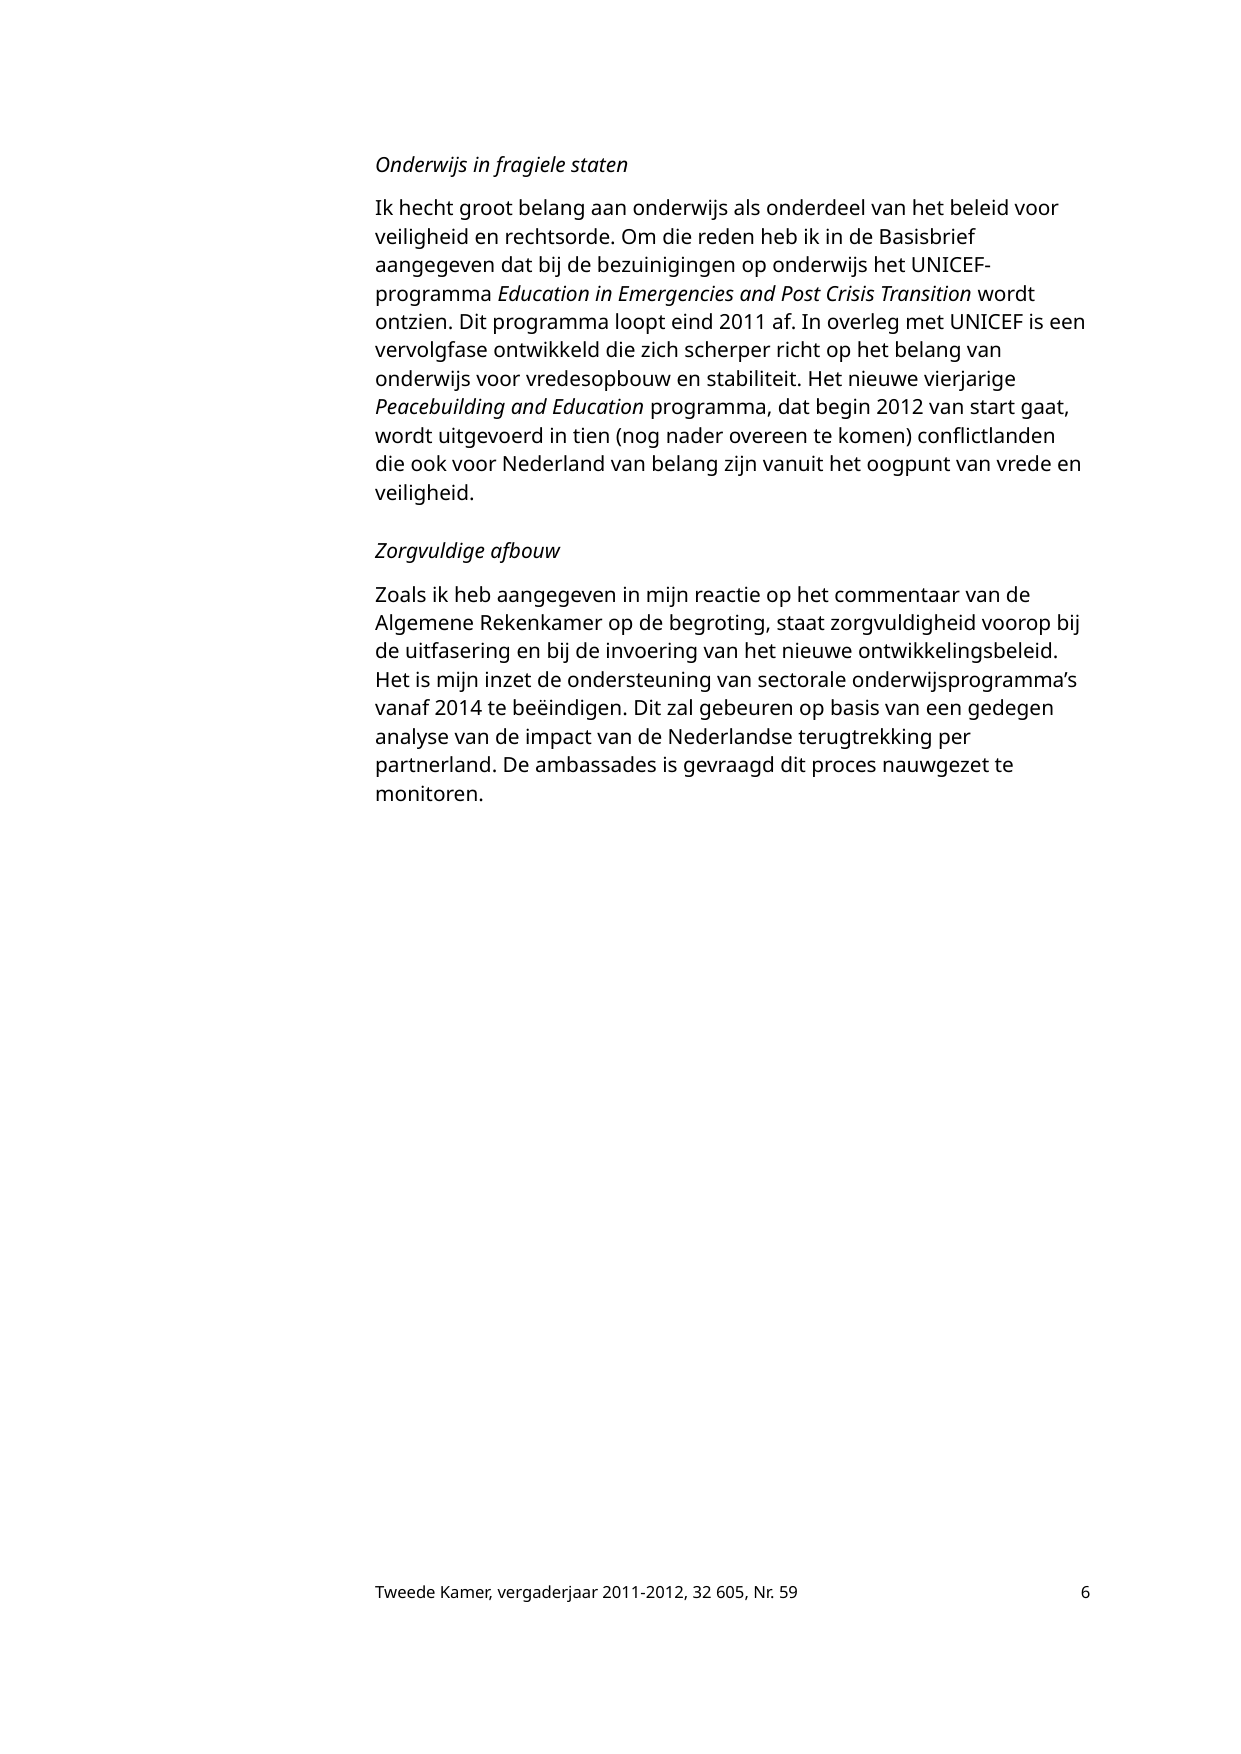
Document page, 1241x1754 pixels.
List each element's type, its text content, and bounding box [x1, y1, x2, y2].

text Ik hecht groot belang aan onderwijs als onderdeel van het beleid voor veiligheid en rechtsorde. Om die reden heb ik in de Basisbrief aangegeven dat bij de bezuinigingen op onderwijs het UNICEF-programma Education in Emergencies and Post Crisis Transition wordt ontzien. Dit programma loopt eind 2011 af. In overleg met UNICEF is een vervolgfase ontwikkeld die zich scherper richt op het belang van onderwijs voor vredesopbouw en stabiliteit. Het nieuwe vierjarige Peacebuilding and Education programma, dat begin 2012 van start gaat, wordt uitgevoerd in tien (nog nader overeen te komen) conflictlanden die ook voor Nederland van belang zijn vanuit het oogpunt van vrede en veiligheid. [375, 193, 1090, 506]
text Onderwijs in fragiele staten [375, 150, 1090, 178]
text Zoals ik heb aangegeven in mijn reactie op het commentaar van de Algemene Rekenkamer op de begroting, staat zorgvuldigheid voorop bij de uitfasering en bij de invoering van het nieuwe ontwikkelingsbeleid. Het is mijn inzet de ondersteuning van sectorale onderwijsprogramma’s vanaf 2014 te beëindigen. Dit zal gebeuren op basis van een gedegen analyse van de impact van de Nederlandse terugtrekking per partnerland. De ambassades is gevraagd dit proces nauwgezet te monitoren. [375, 580, 1090, 807]
text Zorgvuldige afbouw [375, 536, 1090, 565]
